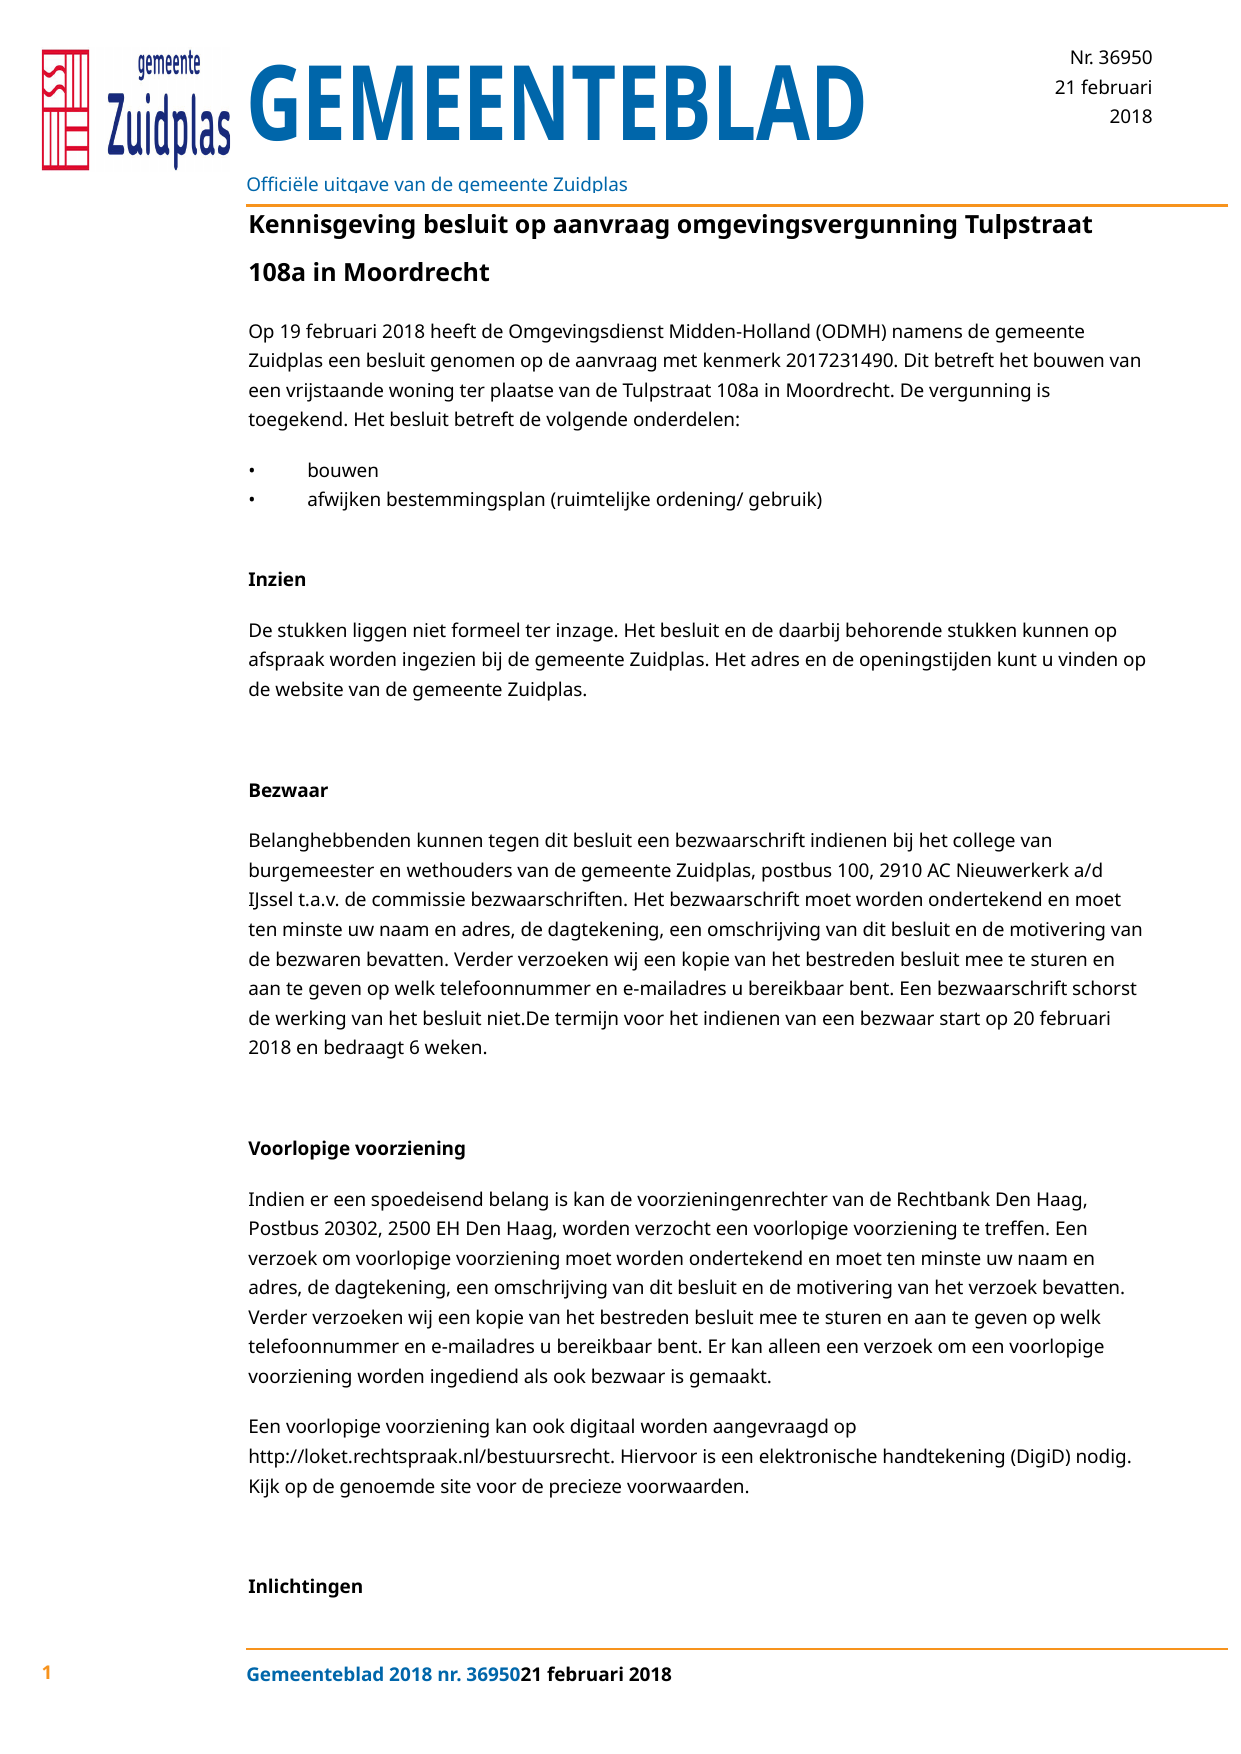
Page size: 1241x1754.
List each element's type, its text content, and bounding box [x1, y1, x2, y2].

text Kennisgeving besluit op aanvraag omgevingsvergunning Tulpstraat 108a in Moordrecht [248, 207, 1152, 288]
text Indien er een spoedeisend belang is kan de voorzieningenrechter van de Rechtbank Den Haag, Postbus 20302, 2500 EH Den Haag, worden verzocht een voorlopige voorziening te treffen. Een verzoek om voorlopige voorziening moet worden ondertekend en moet ten minste uw naam en adres, de dagtekening, een omschrijving van dit besluit en de motivering van het verzoek bevatten. Verder verzoeken wij een kopie van het bestreden besluit mee te sturen en aan te geven op welk telefoonnummer en e-mailadres u bereikbaar bent. Er kan alleen een verzoek om een voorlopige voorziening worden ingediend als ook bezwaar is gemaakt. [248, 1186, 1152, 1389]
text Een voorlopige voorziening kan ook digitaal worden aangevraagd op http://loket.rechtspraak.nl/bestuursrecht. Hiervoor is een elektronische handtekening (DigiD) nodig. Kijk op de genoemde site voor de precieze voorwaarden. [248, 1414, 1152, 1499]
text Op 19 februari 2018 heeft de Omgevingsdienst Midden-Holland (ODMH) namens de gemeente Zuidplas een besluit genomen op de aanvraag met kenmerk 2017231490. Dit betreft het bouwen van een vrijstaande woning ter plaatse van de Tulpstraat 108a in Moordrecht. De vergunning is toegekend. Het besluit betreft de volgende onderdelen: [248, 318, 1152, 432]
text Belanghebbenden kunnen tegen dit besluit een bezwaarschrift indienen bij het college van burgemeester en wethouders van de gemeente Zuidplas, postbus 100, 2910 AC Nieuwerkerk a/d IJssel t.a.v. de commissie bezwaarschriften. Het bezwaarschrift moet worden ondertekend en moet ten minste uw naam en adres, de dagtekening, een omschrijving van dit besluit en de motivering van de bezwaren bevatten. Verder verzoeken wij een kopie van het bestreden besluit mee te sturen en aan te geven op welk telefoonnummer en e-mailadres u bereikbaar bent. Een bezwaarschrift schorst de werking van het besluit niet.De termijn voor het indienen van een bezwaar start op 20 februari 2018 en bedraagt 6 weken. [248, 827, 1152, 1060]
picture [41, 47, 231, 172]
list bouwen [248, 457, 1152, 483]
text De stukken liggen niet formeel ter inzage. Het besluit en de daarbij behorende stukken kunnen op afspraak worden ingezien bij de gemeente Zuidplas. Het adres en de openingstijden kunt u vinden op de website van de gemeente Zuidplas. [248, 617, 1152, 702]
text Inlichtingen [248, 1574, 1152, 1599]
list afwijken bestemmingsplan (ruimtelijke ordening/ gebruik) [248, 487, 1152, 512]
text Voorlopige voorziening [248, 1135, 1152, 1161]
text Bezwaar [248, 777, 1152, 803]
text Inzien [248, 567, 1152, 592]
